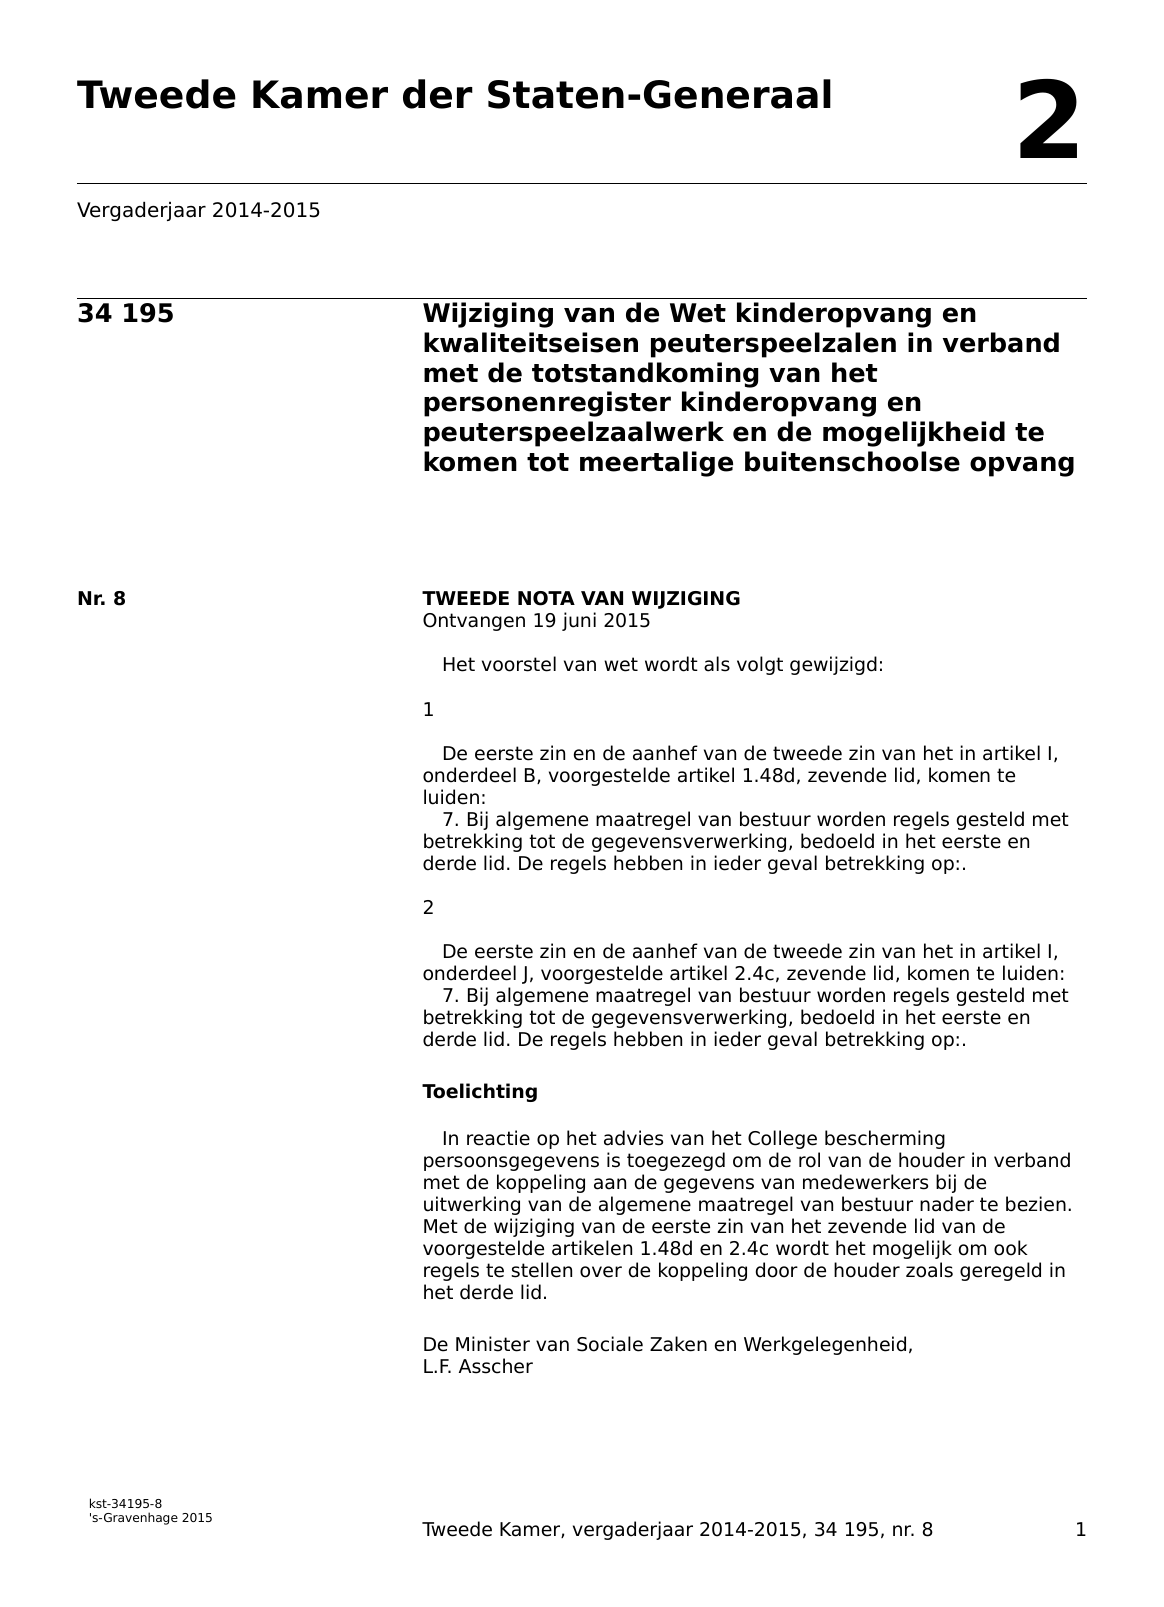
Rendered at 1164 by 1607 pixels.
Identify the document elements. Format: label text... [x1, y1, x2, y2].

subtitle Toelichting [422, 1081, 1087, 1103]
text Ontvangen 19 juni 2015 [422, 610, 1087, 632]
text De eerste zin en de aanhef van de tweede zin van het in artikel I, onderdeel J, voorgestelde artikel 2.4c, zevende lid, komen te luiden: [422, 941, 1087, 985]
subtitle 2 [422, 897, 1087, 919]
text In reactie op het advies van het College bescherming persoonsgegevens is toegezegd om de rol van de houder in verband met de koppeling aan de gegevens van medewerkers bij de uitwerking van de algemene maatregel van bestuur nader te bezien. Met de wijziging van de eerste zin van het zevende lid van de voorgestelde artikelen 1.48d en 2.4c wordt het mogelijk om ook regels te stellen over de koppeling door de houder zoals geregeld in het derde lid. [422, 1128, 1087, 1303]
text kst-34195-8 [88, 1497, 323, 1511]
text 7. Bij algemene maatregel van bestuur worden regels gesteld met betrekking tot de gegevensverwerking, bedoeld in het eerste en derde lid. De regels hebben in ieder geval betrekking op:. [422, 985, 1087, 1051]
table_header 2 [886, 59, 1087, 183]
text 7. Bij algemene maatregel van bestuur worden regels gesteld met betrekking tot de gegevensverwerking, bedoeld in het eerste en derde lid. De regels hebben in ieder geval betrekking op:. [422, 808, 1087, 874]
subtitle 1 [422, 698, 1087, 720]
text 's-Gravenhage 2015 [88, 1511, 323, 1525]
table_header Tweede Kamer der Staten-Generaal [77, 59, 886, 183]
text Het voorstel van wet wordt als volgt gewijzigd: [422, 654, 1087, 676]
text De eerste zin en de aanhef van de tweede zin van het in artikel I, onderdeel B, voorgestelde artikel 1.48d, zevende lid, komen te luiden: [422, 743, 1087, 808]
table_cell Vergaderjaar 2014-2015 [77, 184, 1087, 298]
subtitle Nr. 8 TWEEDE NOTA VAN WIJZIGING [77, 588, 1087, 610]
text De Minister van Sociale Zaken en Werkgelegenheid, L.F. Asscher [422, 1333, 1087, 1377]
subtitle 34 195 Wijziging van de Wet kinderopvang en kwaliteitseisen peuterspeelzalen in verband met de totstandkoming van het personenregister kinderopvang en peuterspeelzaalwerk en de mogelijkheid te komen tot meertalige buitenschoolse opvang [77, 299, 1087, 477]
